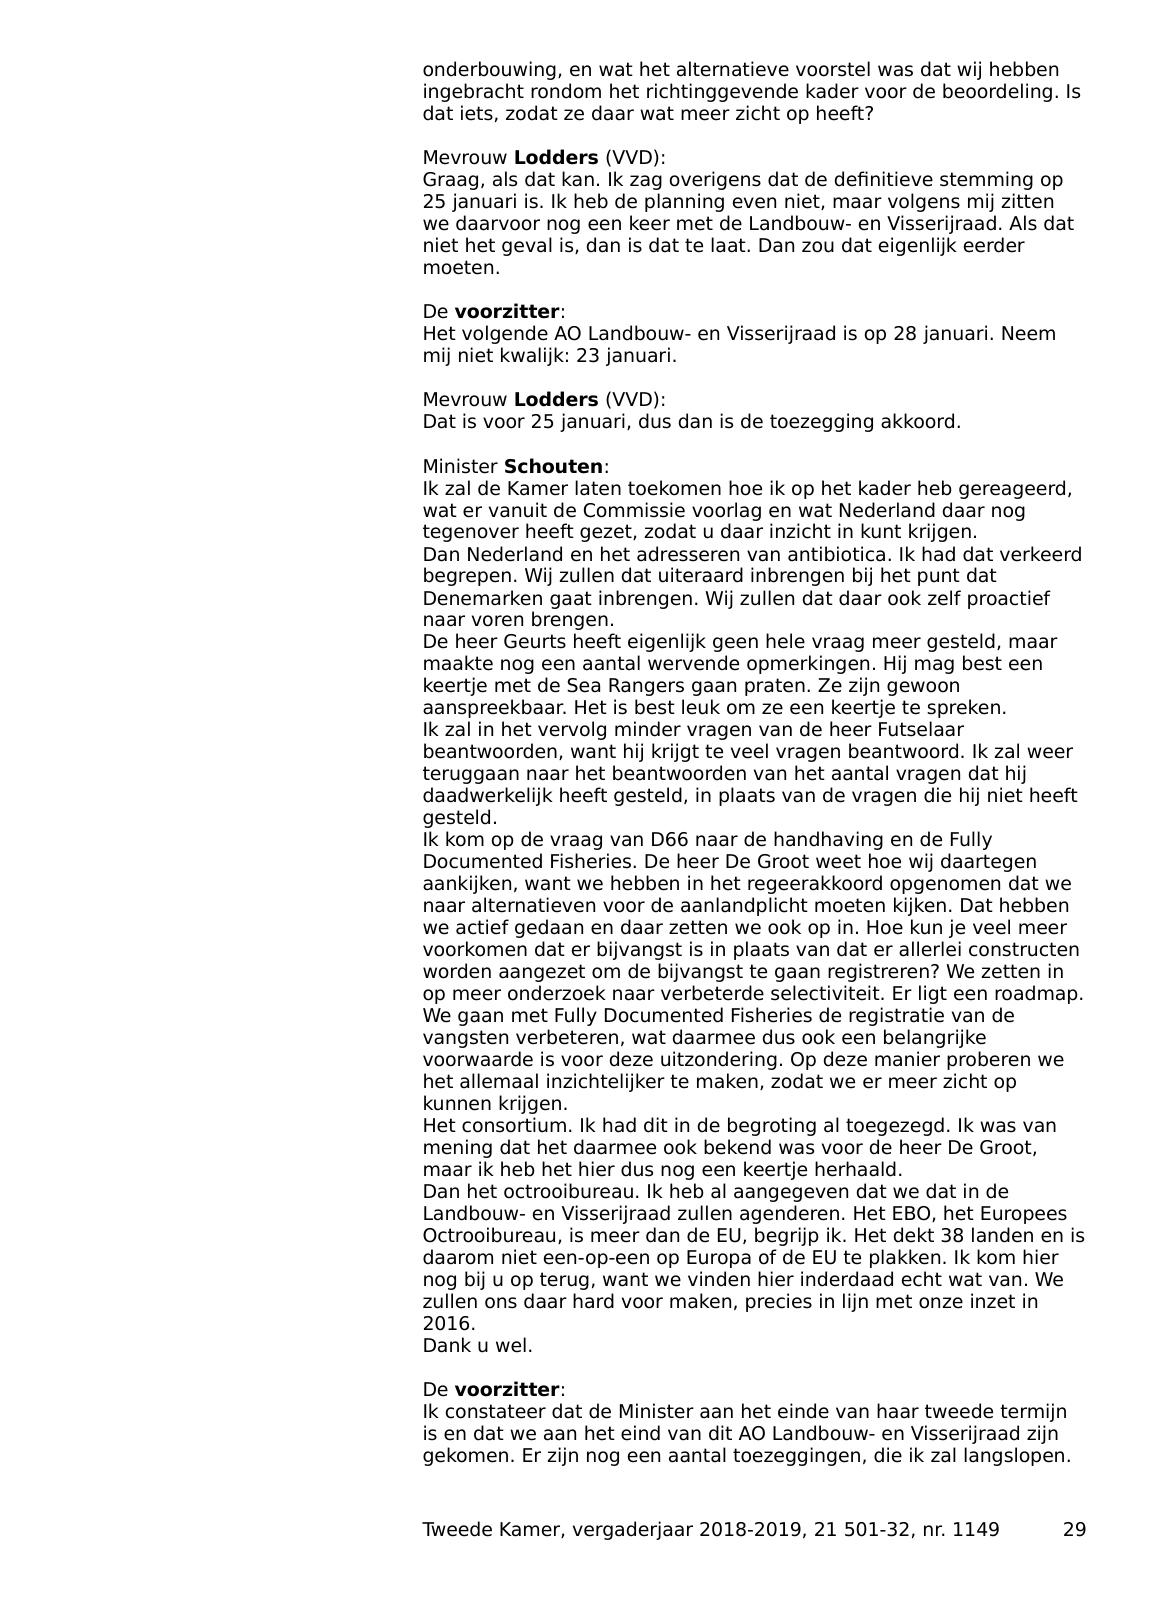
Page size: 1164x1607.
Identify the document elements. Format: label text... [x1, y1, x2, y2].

text Ik kom op de vraag van D66 naar de handhaving en de Fully Documented Fisheries. De heer De Groot weet hoe wij daartegen aankijken, want we hebben in het regeerakkoord opgenomen dat we naar alternatieven voor de aanlandplicht moeten kijken. Dat hebben we actief gedaan en daar zetten we ook op in. Hoe kun je veel meer voorkomen dat er bijvangst is in plaats van dat er allerlei constructen worden aangezet om de bijvangst te gaan registreren? We zetten in op meer onderzoek naar verbeterde selectiviteit. Er ligt een roadmap. We gaan met Fully Documented Fisheries de registratie van de vangsten verbeteren, wat daarmee dus ook een belangrijke voorwaarde is voor deze uitzondering. Op deze manier proberen we het allemaal inzichtelijker te maken, zodat we er meer zicht op kunnen krijgen. [422, 829, 1087, 1115]
text De heer Geurts heeft eigenlijk geen hele vraag meer gesteld, maar maakte nog een aantal wervende opmerkingen. Hij mag best een keertje met de Sea Rangers gaan praten. Ze zijn gewoon aanspreekbaar. Het is best leuk om ze een keertje te spreken. [422, 631, 1087, 719]
text Mevrouw Lodders (VVD): [422, 389, 1087, 411]
text De voorzitter: [422, 1379, 1087, 1401]
text Graag, als dat kan. Ik zag overigens dat de definitieve stemming op 25 januari is. Ik heb de planning even niet, maar volgens mij zitten we daarvoor nog een keer met de Landbouw- en Visserijraad. Als dat niet het geval is, dan is dat te laat. Dan zou dat eigenlijk eerder moeten. [422, 169, 1087, 279]
text Ik zal in het vervolg minder vragen van de heer Futselaar beantwoorden, want hij krijgt te veel vragen beantwoord. Ik zal weer teruggaan naar het beantwoorden van het aantal vragen dat hij daadwerkelijk heeft gesteld, in plaats van de vragen die hij niet heeft gesteld. [422, 719, 1087, 829]
text Dan het octrooibureau. Ik heb al aangegeven dat we dat in de Landbouw- en Visserijraad zullen agenderen. Het EBO, het Europees Octrooibureau, is meer dan de EU, begrijp ik. Het dekt 38 landen en is daarom niet een-op-een op Europa of de EU te plakken. Ik kom hier nog bij u op terug, want we vinden hier inderdaad echt wat van. We zullen ons daar hard voor maken, precies in lijn met onze inzet in 2016. [422, 1181, 1087, 1335]
text De voorzitter: [422, 301, 1087, 323]
text Ik zal de Kamer laten toekomen hoe ik op het kader heb gereageerd, wat er vanuit de Commissie voorlag en wat Nederland daar nog tegenover heeft gezet, zodat u daar inzicht in kunt krijgen. [422, 477, 1087, 543]
text Het volgende AO Landbouw- en Visserijraad is op 28 januari. Neem mij niet kwalijk: 23 januari. [422, 323, 1087, 367]
text Minister Schouten: [422, 456, 1087, 477]
text Ik constateer dat de Minister aan het einde van haar tweede termijn is en dat we aan het eind van dit AO Landbouw- en Visserijraad zijn gekomen. Er zijn nog een aantal toezeggingen, die ik zal langslopen. [422, 1401, 1087, 1467]
text Dat is voor 25 januari, dus dan is de toezegging akkoord. [422, 411, 1087, 433]
text Dan Nederland en het adresseren van antibiotica. Ik had dat verkeerd begrepen. Wij zullen dat uiteraard inbrengen bij het punt dat Denemarken gaat inbrengen. Wij zullen dat daar ook zelf proactief naar voren brengen. [422, 543, 1087, 631]
text onderbouwing, en wat het alternatieve voorstel was dat wij hebben ingebracht rondom het richtinggevende kader voor de beoordeling. Is dat iets, zodat ze daar wat meer zicht op heeft? [422, 59, 1087, 125]
text Het consortium. Ik had dit in de begroting al toegezegd. Ik was van mening dat het daarmee ook bekend was voor de heer De Groot, maar ik heb het hier dus nog een keertje herhaald. [422, 1115, 1087, 1181]
text Mevrouw Lodders (VVD): [422, 147, 1087, 169]
text Dank u wel. [422, 1335, 1087, 1357]
